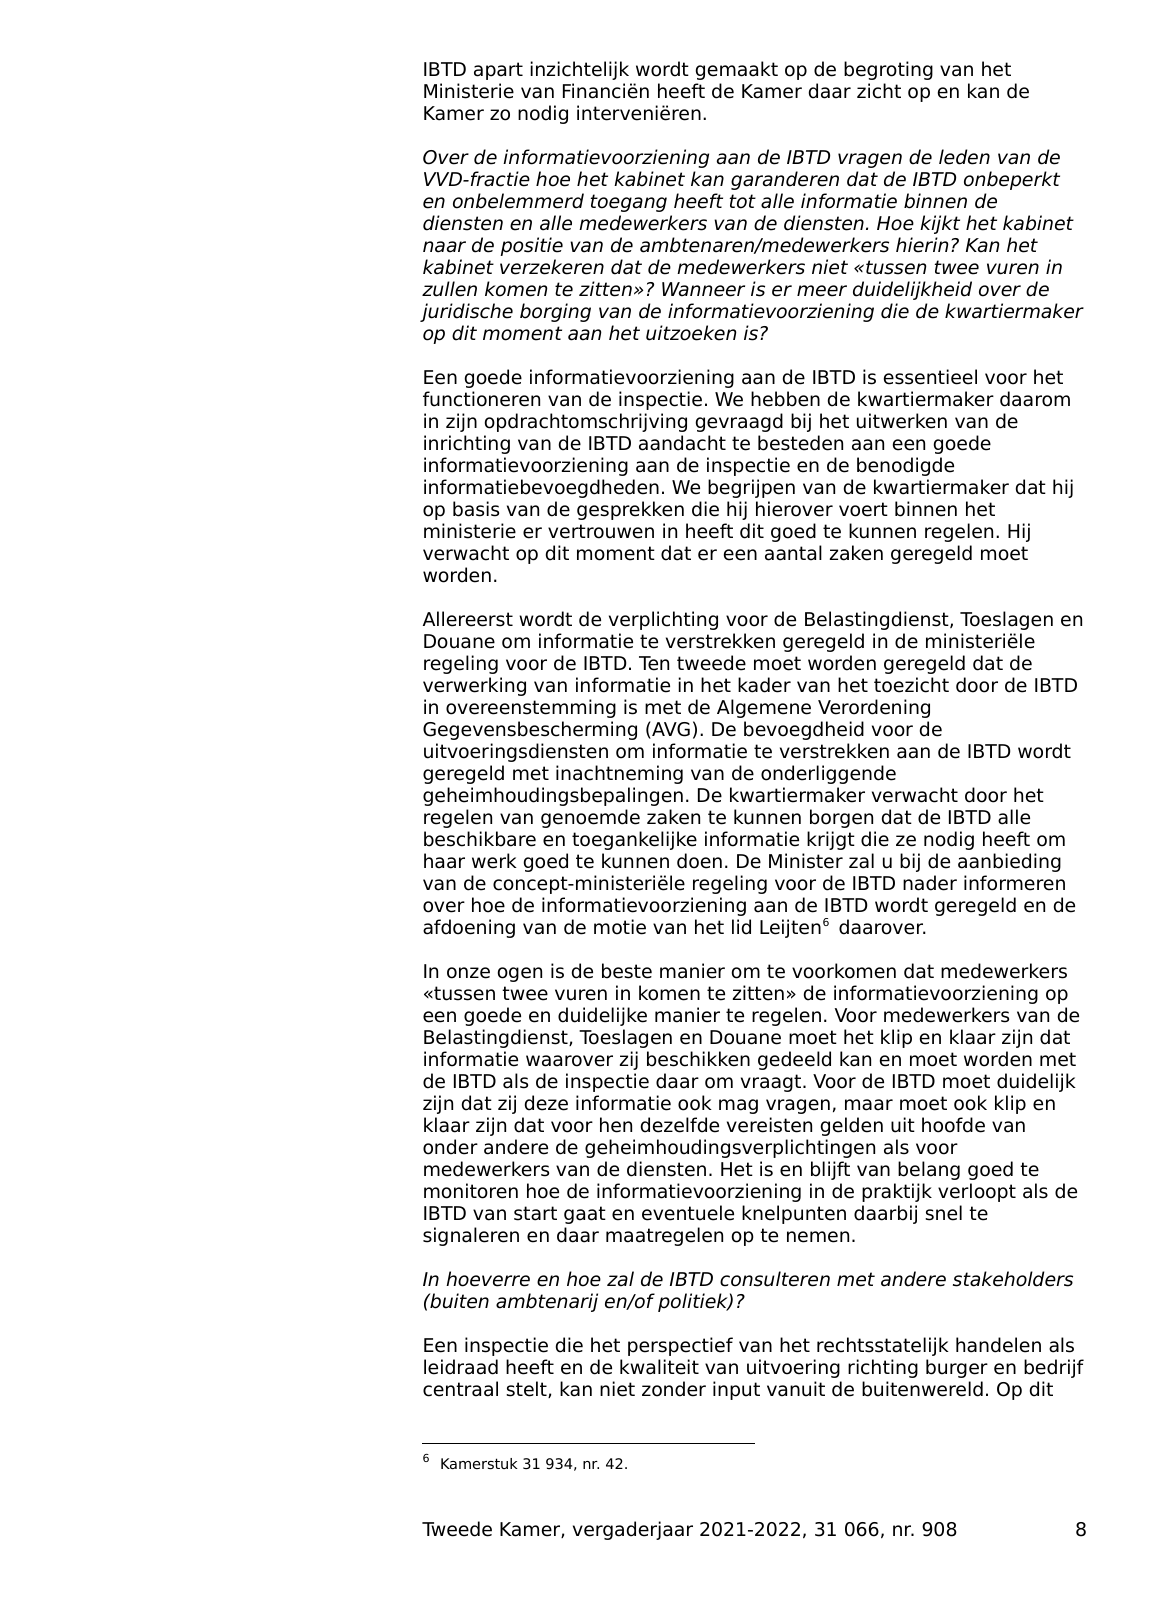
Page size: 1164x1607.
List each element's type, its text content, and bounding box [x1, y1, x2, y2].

text Over de informatievoorziening aan de IBTD vragen de leden van de VVD-fractie hoe het kabinet kan garanderen dat de IBTD onbeperkt en onbelemmerd toegang heeft tot alle informatie binnen de diensten en alle medewerkers van de diensten. Hoe kijkt het kabinet naar de positie van de ambtenaren/medewerkers hierin? Kan het kabinet verzekeren dat de medewerkers niet «tussen twee vuren in zullen komen te zitten»? Wanneer is er meer duidelijkheid over de juridische borging van de informatievoorziening die de kwartiermaker op dit moment aan het uitzoeken is? [422, 147, 1087, 345]
text Kamerstuk 31 934, nr. 42. [422, 1452, 1087, 1474]
text In hoeverre en hoe zal de IBTD consulteren met andere stakeholders (buiten ambtenarij en/of politiek)? [422, 1269, 1087, 1313]
text IBTD apart inzichtelijk wordt gemaakt op de begroting van het Ministerie van Financiën heeft de Kamer daar zicht op en kan de Kamer zo nodig interveniëren. [422, 59, 1087, 125]
text Een goede informatievoorziening aan de IBTD is essentieel voor het functioneren van de inspectie. We hebben de kwartiermaker daarom in zijn opdrachtomschrijving gevraagd bij het uitwerken van de inrichting van de IBTD aandacht te besteden aan een goede informatievoorziening aan de inspectie en de benodigde informatiebevoegdheden. We begrijpen van de kwartiermaker dat hij op basis van de gesprekken die hij hierover voert binnen het ministerie er vertrouwen in heeft dit goed te kunnen regelen. Hij verwacht op dit moment dat er een aantal zaken geregeld moet worden. [422, 367, 1087, 587]
text Allereerst wordt de verplichting voor de Belastingdienst, Toeslagen en Douane om informatie te verstrekken geregeld in de ministeriële regeling voor de IBTD. Ten tweede moet worden geregeld dat de verwerking van informatie in het kader van het toezicht door de IBTD in overeenstemming is met de Algemene Verordening Gegevensbescherming (AVG). De bevoegdheid voor de uitvoeringsdiensten om informatie te verstrekken aan de IBTD wordt geregeld met inachtneming van de onderliggende geheimhoudingsbepalingen. De kwartiermaker verwacht door het regelen van genoemde zaken te kunnen borgen dat de IBTD alle beschikbare en toegankelijke informatie krijgt die ze nodig heeft om haar werk goed te kunnen doen. De Minister zal u bij de aanbieding van de concept-ministeriële regeling voor de IBTD nader informeren over hoe de informatievoorziening aan de IBTD wordt geregeld en de afdoening van de motie van het lid Leijten daarover. [422, 609, 1087, 939]
text In onze ogen is de beste manier om te voorkomen dat medewerkers «tussen twee vuren in komen te zitten» de informatievoorziening op een goede en duidelijke manier te regelen. Voor medewerkers van de Belastingdienst, Toeslagen en Douane moet het klip en klaar zijn dat informatie waarover zij beschikken gedeeld kan en moet worden met de IBTD als de inspectie daar om vraagt. Voor de IBTD moet duidelijk zijn dat zij deze informatie ook mag vragen, maar moet ook klip en klaar zijn dat voor hen dezelfde vereisten gelden uit hoofde van onder andere de geheimhoudingsverplichtingen als voor medewerkers van de diensten. Het is en blijft van belang goed te monitoren hoe de informatievoorziening in de praktijk verloopt als de IBTD van start gaat en eventuele knelpunten daarbij snel te signaleren en daar maatregelen op te nemen. [422, 961, 1087, 1247]
text Een inspectie die het perspectief van het rechtsstatelijk handelen als leidraad heeft en de kwaliteit van uitvoering richting burger en bedrijf centraal stelt, kan niet zonder input vanuit de buitenwereld. Op dit [422, 1335, 1087, 1401]
